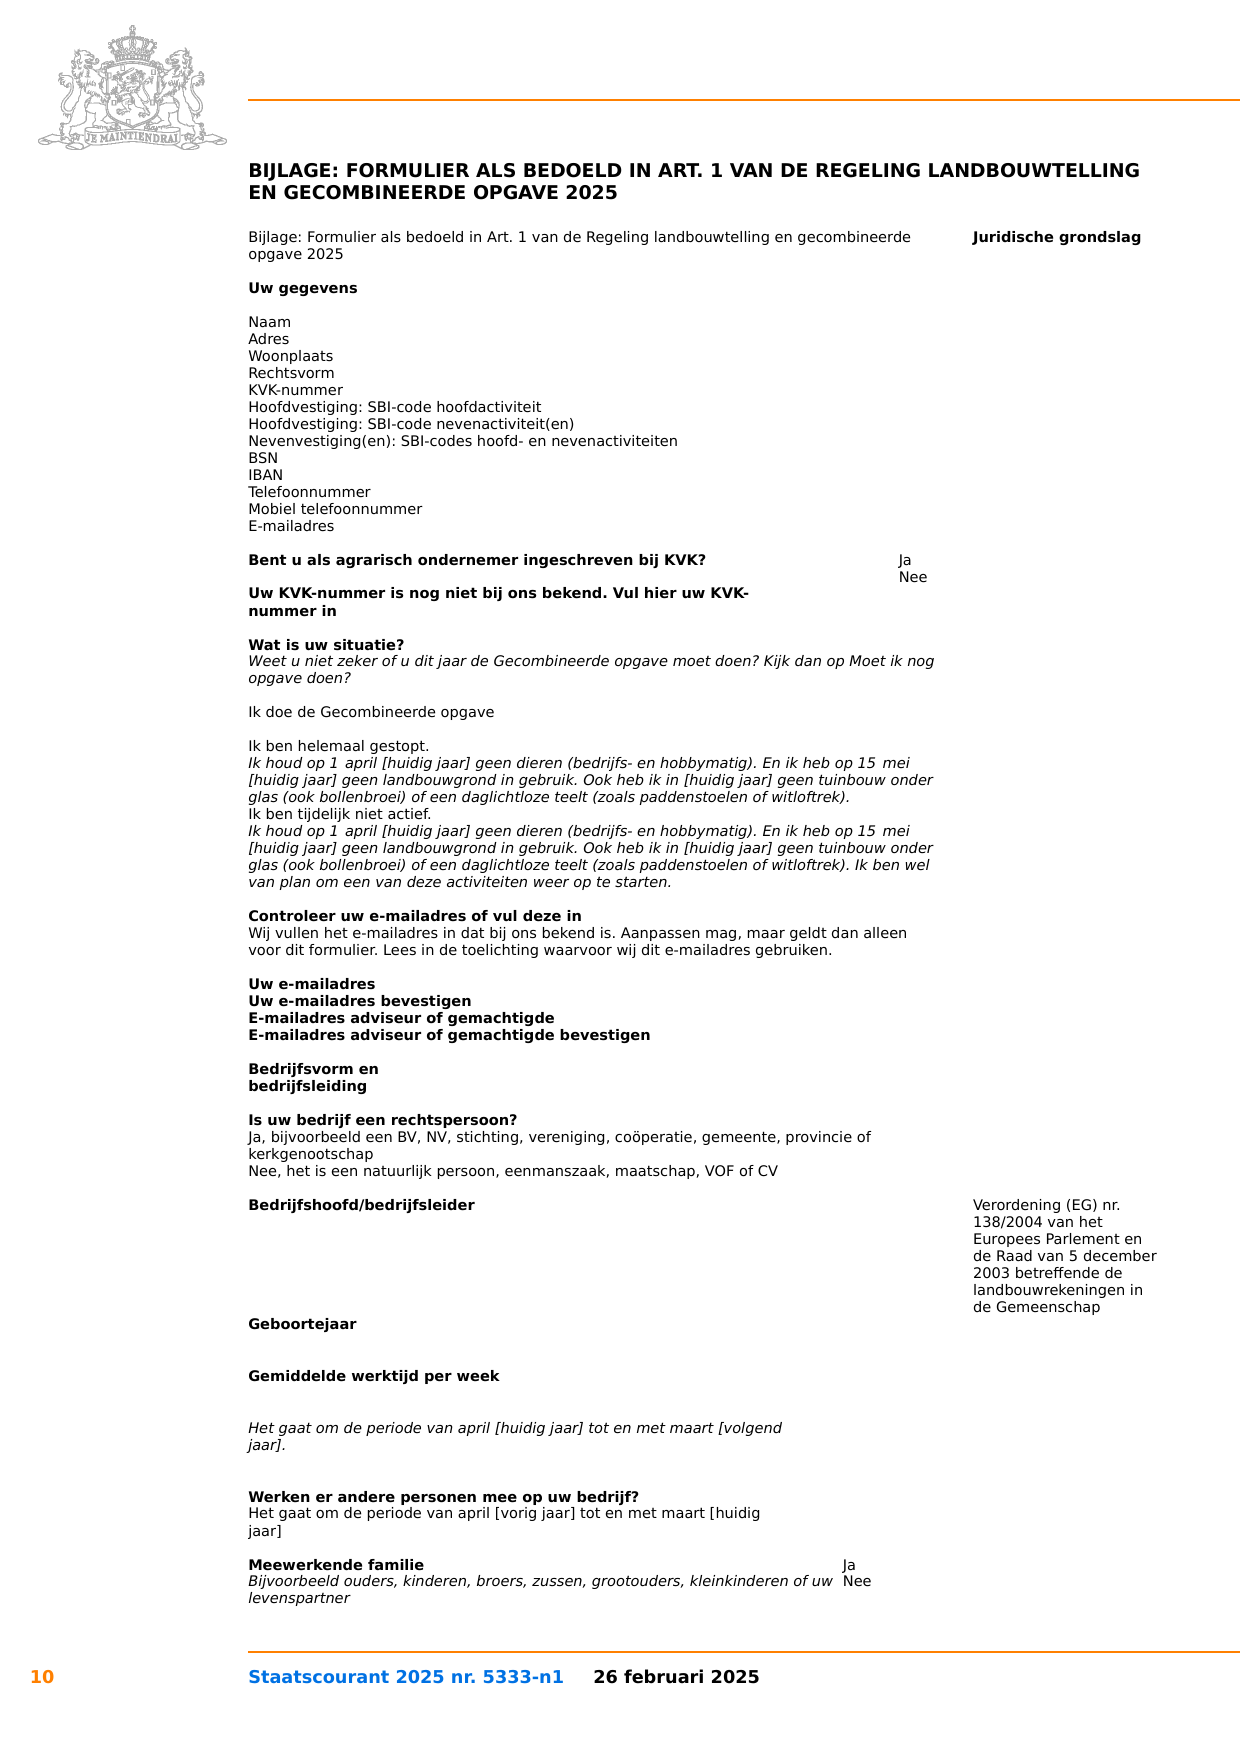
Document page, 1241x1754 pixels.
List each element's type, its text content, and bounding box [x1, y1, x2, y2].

table_cell Nee, het is een natuurlijk persoon, eenmanszaak, maatschap, VOF of CV [248, 1163, 788, 1180]
table_cell [248, 1180, 478, 1197]
table_cell [788, 1180, 837, 1197]
table_cell [837, 1316, 892, 1367]
table_cell [940, 1573, 967, 1607]
table_cell [678, 450, 724, 467]
table_cell [837, 1027, 892, 1044]
table_cell [522, 450, 572, 467]
table_cell [940, 348, 967, 365]
table_cell [893, 1316, 940, 1367]
table_cell [788, 416, 837, 433]
table_cell [725, 1180, 788, 1197]
table_cell Uw KVK-nummer is nog niet bij ons bekend. Vul hier uw KVK-nummer in [248, 585, 788, 619]
table_cell [837, 687, 892, 704]
table_cell [940, 976, 967, 993]
table_cell [725, 1061, 788, 1095]
table_cell [725, 636, 788, 653]
table_cell [967, 636, 1163, 653]
table_cell Wij vullen het e-mailadres in dat bij ons bekend is. Aanpassen mag, maar geldt dan alleen voor dit formulier. Lees in de toelichting waarvoor wij dit e-mailadres gebruiken. [248, 925, 940, 959]
table_cell [617, 297, 678, 314]
table_cell [893, 518, 940, 534]
table_cell [967, 585, 1163, 619]
table_cell [572, 450, 617, 467]
table_cell [678, 959, 724, 976]
table_cell [893, 433, 940, 449]
table_cell [837, 1489, 892, 1505]
table_cell [522, 331, 572, 348]
table_cell [478, 331, 522, 348]
table_cell [940, 399, 967, 416]
table_cell [725, 297, 788, 314]
table_cell Nee [893, 569, 940, 585]
table_cell [940, 908, 967, 925]
table_cell [967, 653, 1163, 687]
table_cell [725, 416, 788, 433]
table_cell [522, 619, 572, 636]
table_cell [967, 1471, 1163, 1488]
table_cell Woonplaats [248, 348, 522, 365]
table_cell [940, 382, 967, 399]
table_cell [725, 891, 788, 908]
table_cell [837, 1061, 892, 1095]
table_cell [893, 993, 940, 1010]
table_cell [522, 721, 572, 738]
table_cell [893, 1505, 940, 1539]
table_cell [837, 993, 892, 1010]
table_cell [248, 687, 478, 704]
table_cell Telefoonnummer [248, 484, 522, 501]
table_cell [967, 314, 1163, 331]
table_cell [967, 569, 1163, 585]
subtitle BIJLAGE: FORMULIER ALS BEDOELD IN ART. 1 VAN DE REGELING LANDBOUWTELLING EN GECOMBINEERDE OPGAVE 2025 [248, 160, 1163, 204]
table_cell [788, 1556, 837, 1573]
table_cell [940, 619, 967, 636]
table_cell [678, 501, 724, 517]
table_cell [248, 721, 478, 738]
table_cell [788, 1010, 837, 1027]
table_cell [522, 1061, 572, 1095]
table_cell [967, 687, 1163, 704]
table_cell [893, 280, 940, 297]
table_cell Meewerkende familie [248, 1556, 572, 1573]
table_cell [893, 297, 940, 314]
table_cell [617, 331, 678, 348]
table_cell [248, 891, 678, 908]
table_cell [893, 416, 940, 433]
table_cell [940, 1197, 967, 1316]
table_cell [788, 484, 837, 501]
table_cell [837, 467, 892, 483]
table_cell [967, 450, 1163, 467]
table_cell [678, 416, 724, 433]
table_cell [788, 636, 837, 653]
table_cell [678, 348, 724, 365]
table_cell [678, 263, 724, 280]
table_cell [967, 619, 1163, 636]
table_cell [967, 297, 1163, 314]
table_cell [837, 551, 892, 568]
table_cell [248, 1539, 478, 1556]
table_cell [788, 314, 837, 331]
table_cell [940, 738, 967, 806]
table_cell [788, 551, 837, 568]
table_cell [967, 1539, 1163, 1556]
table_cell [788, 721, 837, 738]
table_cell [893, 704, 940, 721]
table_cell [893, 636, 940, 653]
table_cell [678, 518, 724, 534]
table_cell [678, 687, 724, 704]
table_cell [478, 297, 522, 314]
table_cell [788, 518, 837, 534]
table_cell [893, 365, 940, 382]
table_cell Bedrijfsvorm en bedrijfsleiding [248, 1061, 478, 1095]
table_cell [788, 263, 837, 280]
table_cell [725, 1095, 788, 1112]
table_cell [967, 1129, 1163, 1163]
table_cell [572, 1471, 617, 1488]
table_cell [678, 280, 724, 297]
table_cell [837, 263, 892, 280]
table_cell [940, 1163, 967, 1180]
table_cell [725, 1489, 788, 1505]
table_cell [940, 331, 967, 348]
table_cell [788, 1197, 837, 1316]
table_cell Controleer uw e-mailadres of vul deze in [248, 908, 678, 925]
table_cell [617, 1061, 678, 1095]
table_cell [572, 365, 617, 382]
table_cell [788, 569, 837, 585]
table_cell [522, 382, 572, 399]
table_cell [788, 1368, 837, 1419]
table_cell [617, 1368, 678, 1419]
table_cell [725, 959, 788, 976]
table_cell [940, 1556, 967, 1573]
table_cell Bedrijfshoofd/bedrijfsleider [248, 1197, 572, 1316]
table_cell [478, 467, 522, 483]
table_cell [678, 1368, 724, 1419]
table_cell [837, 1420, 892, 1471]
table_cell [837, 382, 892, 399]
table_cell [837, 569, 892, 585]
table_cell [967, 348, 1163, 365]
table_cell [678, 1112, 724, 1129]
table_cell [617, 704, 678, 721]
table_cell [725, 1044, 788, 1061]
table_cell [837, 908, 892, 925]
table_cell [572, 1095, 617, 1112]
table_cell [617, 636, 678, 653]
table_cell [940, 467, 967, 483]
table_cell [837, 433, 892, 449]
table_cell Ja [893, 551, 940, 568]
table_cell [837, 484, 892, 501]
table_cell [967, 280, 1163, 297]
table_cell [725, 433, 788, 449]
table_cell [725, 1197, 788, 1316]
table_cell [572, 1044, 617, 1061]
table_cell [478, 687, 522, 704]
table_cell [617, 399, 678, 416]
table_cell [788, 280, 837, 297]
table_cell [967, 467, 1163, 483]
table_cell [788, 433, 837, 449]
table_cell [940, 1010, 967, 1027]
table_cell [940, 450, 967, 467]
table_cell [967, 484, 1163, 501]
table_cell [893, 959, 940, 976]
table_cell [617, 484, 678, 501]
table_cell [893, 467, 940, 483]
table_cell [837, 1539, 892, 1556]
table_cell [617, 1197, 678, 1316]
table_cell [617, 314, 678, 331]
table_cell [572, 263, 617, 280]
table_cell [940, 585, 967, 619]
table_cell [617, 467, 678, 483]
table_cell [572, 467, 617, 483]
table_cell [967, 1061, 1163, 1095]
table_cell [725, 399, 788, 416]
table_cell [967, 433, 1163, 449]
table_cell [478, 1061, 522, 1095]
table_cell Geboortejaar [248, 1316, 522, 1367]
table_cell [837, 1163, 892, 1180]
table_cell [248, 1044, 478, 1061]
table_cell [678, 1556, 724, 1573]
table_cell [893, 348, 940, 365]
table_cell [725, 704, 788, 721]
table_cell [522, 365, 572, 382]
table_cell [940, 297, 967, 314]
table_cell [522, 1539, 572, 1556]
table_cell [678, 908, 724, 925]
table_cell [617, 1539, 678, 1556]
table_cell [788, 908, 837, 925]
table_cell [967, 518, 1163, 534]
table_cell [893, 399, 940, 416]
table_cell [893, 1129, 940, 1163]
table_cell [893, 1197, 940, 1316]
table_cell Nevenvestiging(en): SBI-codes hoofd- en nevenactiviteiten [248, 433, 724, 449]
table_cell [678, 636, 724, 653]
table_cell [788, 1061, 837, 1095]
table_cell [788, 535, 837, 551]
table_cell [678, 467, 724, 483]
table_cell [572, 619, 617, 636]
table_cell [837, 365, 892, 382]
table_cell [788, 1044, 837, 1061]
table_cell [893, 314, 940, 331]
table_cell [788, 1539, 837, 1556]
table_cell [725, 1539, 788, 1556]
table_cell [678, 1489, 724, 1505]
table_cell [940, 925, 967, 959]
table_cell [572, 348, 617, 365]
table_cell Ik ben helemaal gestopt. Ik houd op 1 april [huidig jaar] geen dieren (bedrijfs- en hobbymatig). En ik heb op 15 mei [huidig jaar] geen landbouwgrond in gebruik. Ook heb ik in [huidig jaar] geen tuinbouw onder glas (ook bollenbroei) of een daglichtloze teelt (zoals paddenstoelen of witloftrek). [248, 738, 940, 806]
table_cell [617, 1471, 678, 1488]
table_cell [248, 263, 478, 280]
table_cell [940, 806, 967, 891]
table_cell [837, 976, 892, 993]
table_cell [478, 569, 522, 585]
table_cell [893, 687, 940, 704]
table_cell [522, 1471, 572, 1488]
table_cell [837, 619, 892, 636]
table_cell Werken er andere personen mee op uw bedrijf? [248, 1489, 678, 1505]
table_cell [837, 1180, 892, 1197]
table_cell [940, 687, 967, 704]
table_cell [837, 1471, 892, 1488]
table_cell [725, 263, 788, 280]
table_cell [967, 1027, 1163, 1044]
table_cell [837, 501, 892, 517]
table_cell [940, 891, 967, 908]
table_cell [617, 365, 678, 382]
table_cell [678, 314, 724, 331]
table_cell [678, 619, 724, 636]
table_cell [522, 1316, 572, 1367]
table_cell [967, 1556, 1163, 1573]
table_cell [617, 1180, 678, 1197]
table_cell [893, 1420, 940, 1471]
table_cell [837, 450, 892, 467]
table_cell [967, 1163, 1163, 1180]
table_cell [617, 1010, 678, 1027]
table_cell [572, 518, 617, 534]
table_cell [893, 619, 940, 636]
table_cell [893, 263, 940, 280]
table_cell Uw gegevens [248, 280, 522, 297]
table_cell [967, 1489, 1163, 1505]
table_cell [617, 1044, 678, 1061]
table_cell Gemiddelde werktijd per week [248, 1368, 617, 1419]
table_cell [678, 891, 724, 908]
table_cell Bijvoorbeeld ouders, kinderen, broers, zussen, grootouders, kleinkinderen of uw levenspartner [248, 1573, 837, 1607]
table_cell [788, 1027, 837, 1044]
table_cell [788, 1163, 837, 1180]
table_cell [617, 348, 678, 365]
table_cell [940, 959, 967, 976]
table_cell [678, 297, 724, 314]
table_cell [788, 399, 837, 416]
table_cell [940, 280, 967, 297]
table_cell [967, 263, 1163, 280]
table_cell [967, 806, 1163, 891]
table_cell [940, 1368, 967, 1419]
table_cell [940, 263, 967, 280]
table_cell [725, 619, 788, 636]
table_cell [893, 1044, 940, 1061]
table_cell [725, 280, 788, 297]
table_cell [940, 704, 967, 721]
table_cell [617, 619, 678, 636]
table_cell [967, 1573, 1163, 1607]
table_cell [893, 382, 940, 399]
table_cell [967, 501, 1163, 517]
table_cell [678, 1027, 724, 1044]
table_cell [572, 484, 617, 501]
table_cell [522, 959, 572, 976]
table_cell [522, 535, 572, 551]
table_cell [522, 976, 572, 993]
table_cell [617, 263, 678, 280]
table_cell Uw e-mailadres [248, 976, 522, 993]
table_cell [893, 1368, 940, 1419]
table_cell [837, 1505, 892, 1539]
table_cell [788, 501, 837, 517]
table_cell [725, 535, 788, 551]
table_cell [837, 1112, 892, 1129]
table_cell [572, 382, 617, 399]
table_cell [967, 535, 1163, 551]
table_cell Wat is uw situatie? [248, 636, 522, 653]
table_cell [522, 1180, 572, 1197]
table_cell [893, 1112, 940, 1129]
table_cell Ja, bijvoorbeeld een BV, NV, stichting, vereniging, coöperatie, gemeente, provincie of kerkgenootschap [248, 1129, 892, 1163]
table_cell [678, 535, 724, 551]
table_cell [678, 1061, 724, 1095]
table_cell [572, 1197, 617, 1316]
table_cell [522, 1044, 572, 1061]
table_cell [478, 1471, 522, 1488]
table_cell [967, 1112, 1163, 1129]
table_cell [967, 1044, 1163, 1061]
table_cell [788, 704, 837, 721]
table_cell [837, 585, 892, 619]
table_cell [788, 348, 837, 365]
table_cell [940, 1420, 967, 1471]
table_cell [788, 976, 837, 993]
table_cell [788, 1112, 837, 1129]
table_cell [967, 959, 1163, 976]
table_cell [940, 365, 967, 382]
table_cell [725, 908, 788, 925]
table_cell [725, 976, 788, 993]
table_cell [967, 416, 1163, 433]
table_cell [940, 416, 967, 433]
table_cell [837, 1095, 892, 1112]
table_cell [248, 535, 478, 551]
table_cell [967, 908, 1163, 925]
table_cell [725, 382, 788, 399]
table_cell [617, 518, 678, 534]
table_cell [617, 535, 678, 551]
table_cell [788, 1420, 837, 1471]
table_cell [837, 518, 892, 534]
table_cell [837, 297, 892, 314]
table_cell [940, 1095, 967, 1112]
table_cell [678, 484, 724, 501]
table_cell [837, 891, 892, 908]
table_cell [478, 721, 522, 738]
table_cell [725, 1316, 788, 1367]
table_cell [572, 687, 617, 704]
table_cell [725, 484, 788, 501]
table_cell [572, 501, 617, 517]
table_cell [837, 1197, 892, 1316]
table_cell [893, 1573, 940, 1607]
table_cell [572, 1061, 617, 1095]
table_cell [678, 993, 724, 1010]
table_cell [967, 738, 1163, 806]
table_cell [678, 1539, 724, 1556]
table_cell [940, 1044, 967, 1061]
table_cell [725, 1112, 788, 1129]
table_cell [678, 365, 724, 382]
table_cell [837, 1368, 892, 1419]
table_cell [940, 636, 967, 653]
table_cell [893, 1489, 940, 1505]
table_cell [940, 433, 967, 449]
table_cell E-mailadres adviseur of gemachtigde [248, 1010, 617, 1027]
table_cell [967, 399, 1163, 416]
table_cell [940, 1539, 967, 1556]
table_cell [788, 619, 837, 636]
table_cell [940, 314, 967, 331]
table_cell Weet u niet zeker of u dit jaar de Gecombineerde opgave moet doen? Kijk dan op Moet ik nog opgave doen? [248, 653, 940, 687]
table_cell [893, 331, 940, 348]
table_cell [893, 976, 940, 993]
table_cell [788, 331, 837, 348]
table_cell [725, 1010, 788, 1027]
table_cell [725, 365, 788, 382]
table_cell [572, 636, 617, 653]
table_cell [967, 1180, 1163, 1197]
table_cell [572, 569, 617, 585]
table_cell [522, 687, 572, 704]
table_cell [678, 331, 724, 348]
table_cell [940, 1489, 967, 1505]
table_cell Naam [248, 314, 478, 331]
table_cell [788, 1095, 837, 1112]
table_header Bijlage: Formulier als bedoeld in Art. 1 van de Regeling landbouwtelling en gecombineerde opgave 2025 [248, 229, 967, 263]
table_cell [837, 704, 892, 721]
table_cell [893, 1471, 940, 1488]
table_cell [893, 1027, 940, 1044]
table_cell [837, 959, 892, 976]
table_cell KVK-nummer [248, 382, 522, 399]
table_cell [837, 314, 892, 331]
table_cell [522, 484, 572, 501]
table_cell [940, 1027, 967, 1044]
table_cell [893, 891, 940, 908]
table_cell Ja [837, 1556, 892, 1573]
table_cell [788, 365, 837, 382]
table_cell [617, 993, 678, 1010]
table_cell [478, 619, 522, 636]
table_cell [725, 993, 788, 1010]
table_cell [725, 314, 788, 331]
table_cell [478, 314, 522, 331]
table_cell Ik ben tijdelijk niet actief. Ik houd op 1 april [huidig jaar] geen dieren (bedrijfs- en hobbymatig). En ik heb op 15 mei [huidig jaar] geen landbouwgrond in gebruik. Ook heb ik in [huidig jaar] geen tuinbouw onder glas (ook bollenbroei) of een daglichtloze teelt (zoals paddenstoelen of witloftrek). Ik ben wel van plan om een van deze activiteiten weer op te starten. [248, 806, 940, 891]
table_cell [572, 959, 617, 976]
table_cell [940, 484, 967, 501]
table_cell [788, 1316, 837, 1367]
table_cell [940, 1316, 967, 1367]
table_cell [678, 1010, 724, 1027]
table_cell [572, 976, 617, 993]
table_cell [725, 467, 788, 483]
table_cell Rechtsvorm [248, 365, 522, 382]
table_cell [893, 501, 940, 517]
table_cell [678, 721, 724, 738]
table_cell [940, 1061, 967, 1095]
table_cell [893, 1010, 940, 1027]
table_cell Het gaat om de periode van april [vorig jaar] tot en met maart [huidig jaar] [248, 1505, 788, 1539]
table_header Juridische grondslag [967, 229, 1163, 263]
table_cell [522, 348, 572, 365]
table_cell [572, 280, 617, 297]
table_cell [837, 1044, 892, 1061]
table_cell [617, 450, 678, 467]
table_cell [725, 1471, 788, 1488]
picture [38, 25, 227, 150]
table_cell [893, 1556, 940, 1573]
table_cell [617, 976, 678, 993]
table_cell [893, 484, 940, 501]
table_cell [678, 1044, 724, 1061]
table_cell [617, 280, 678, 297]
table_cell [522, 636, 572, 653]
table_cell [572, 1180, 617, 1197]
table_cell Is uw bedrijf een rechtspersoon? [248, 1112, 617, 1129]
table_cell [522, 569, 572, 585]
table_cell [522, 1095, 572, 1112]
table_cell [617, 1556, 678, 1573]
table_cell [478, 1095, 522, 1112]
table_cell [837, 348, 892, 365]
table_cell [478, 535, 522, 551]
table_cell [893, 1163, 940, 1180]
table_cell [678, 399, 724, 416]
table_cell [725, 551, 788, 568]
table_cell [940, 653, 967, 687]
table_cell [940, 1180, 967, 1197]
table_cell [837, 636, 892, 653]
table_cell Hoofdvestiging: SBI-code hoofdactiviteit [248, 399, 617, 416]
table_cell [967, 925, 1163, 959]
table_cell Nee [837, 1573, 892, 1607]
table_cell [893, 450, 940, 467]
table_cell [478, 263, 522, 280]
table_cell [788, 687, 837, 704]
table_cell [893, 1061, 940, 1095]
table_cell [572, 704, 617, 721]
table_cell [940, 993, 967, 1010]
table_cell [893, 721, 940, 738]
table_cell [893, 585, 940, 619]
table_cell [248, 959, 522, 976]
table_cell [788, 993, 837, 1010]
table_cell [572, 314, 617, 331]
table_cell [788, 1489, 837, 1505]
table_cell [617, 569, 678, 585]
table_cell [940, 1112, 967, 1129]
table_cell [678, 976, 724, 993]
table_cell [678, 1316, 724, 1367]
table_cell [967, 331, 1163, 348]
table_cell [788, 450, 837, 467]
table_cell [967, 993, 1163, 1010]
table_cell [788, 382, 837, 399]
table_cell [940, 535, 967, 551]
table_cell [617, 687, 678, 704]
table_cell [940, 551, 967, 568]
table_cell [788, 585, 837, 619]
table_cell [837, 331, 892, 348]
table_cell [893, 1095, 940, 1112]
table_cell [967, 704, 1163, 721]
table_cell [248, 1471, 478, 1488]
table_cell [837, 721, 892, 738]
table_cell [617, 1112, 678, 1129]
table_cell [572, 1316, 617, 1367]
table_cell [837, 1010, 892, 1027]
table_cell E-mailadres [248, 518, 522, 534]
table_cell [967, 551, 1163, 568]
table_cell [967, 382, 1163, 399]
table_cell [788, 959, 837, 976]
table_cell [725, 687, 788, 704]
table_cell Ik doe de Gecombineerde opgave [248, 704, 572, 721]
table_cell [617, 1316, 678, 1367]
table_cell [617, 959, 678, 976]
table_cell [522, 314, 572, 331]
table_cell [248, 297, 478, 314]
table_cell Hoofdvestiging: SBI-code nevenactiviteit(en) [248, 416, 678, 433]
table_cell [617, 721, 678, 738]
table_cell [837, 280, 892, 297]
table_cell [478, 1539, 522, 1556]
table_cell [522, 263, 572, 280]
table_cell [572, 297, 617, 314]
table_cell IBAN [248, 467, 478, 483]
table_cell [678, 1197, 724, 1316]
table_cell Adres [248, 331, 478, 348]
table_cell Verordening (EG) nr. 138/2004 van het Europees Parlement en de Raad van 5 december 2003 betreffende de landbouwrekeningen in de Gemeenschap [967, 1197, 1163, 1316]
table_cell [725, 331, 788, 348]
table_cell [522, 518, 572, 534]
table_cell [725, 1368, 788, 1419]
table_cell E-mailadres adviseur of gemachtigde bevestigen [248, 1027, 678, 1044]
table_cell [967, 365, 1163, 382]
table_cell [725, 1556, 788, 1573]
table_cell [940, 721, 967, 738]
table_cell [725, 450, 788, 467]
table_cell [522, 297, 572, 314]
table_cell [522, 467, 572, 483]
table_cell [940, 569, 967, 585]
table_cell [678, 704, 724, 721]
table_cell Bent u als agrarisch ondernemer ingeschreven bij KVK? [248, 551, 724, 568]
table_cell [788, 297, 837, 314]
table_cell [893, 908, 940, 925]
table_cell [522, 280, 572, 297]
table_cell [967, 1505, 1163, 1539]
table_cell [678, 1095, 724, 1112]
table_cell [837, 399, 892, 416]
table_cell [940, 1129, 967, 1163]
table_cell [478, 1044, 522, 1061]
table_cell [725, 348, 788, 365]
table_cell [248, 1095, 478, 1112]
table_cell [837, 416, 892, 433]
table_cell [837, 535, 892, 551]
table_cell Mobiel telefoonnummer [248, 501, 572, 517]
table_cell [940, 501, 967, 517]
table_cell [678, 1180, 724, 1197]
table_cell [572, 721, 617, 738]
table_cell [572, 535, 617, 551]
table_cell [617, 501, 678, 517]
table_cell [572, 1539, 617, 1556]
table_cell [678, 1471, 724, 1488]
table_cell [967, 891, 1163, 908]
table_cell [725, 501, 788, 517]
table_cell [725, 569, 788, 585]
table_cell [893, 535, 940, 551]
table_cell [967, 721, 1163, 738]
table_cell [788, 891, 837, 908]
table_cell [893, 1539, 940, 1556]
table_cell [788, 1505, 837, 1539]
table_cell [788, 1471, 837, 1488]
table_cell [725, 1027, 788, 1044]
table_cell [967, 976, 1163, 993]
table_cell [478, 450, 522, 467]
table_cell Het gaat om de periode van april [huidig jaar] tot en met maart [volgend jaar]. [248, 1420, 788, 1471]
table_cell [572, 993, 617, 1010]
table_cell [940, 1505, 967, 1539]
table_cell [940, 1471, 967, 1488]
table_cell [725, 518, 788, 534]
table_cell [617, 382, 678, 399]
table_cell Uw e-mailadres bevestigen [248, 993, 572, 1010]
table_cell [967, 1010, 1163, 1027]
table_cell [940, 518, 967, 534]
table_cell [572, 1556, 617, 1573]
table_cell [893, 1180, 940, 1197]
table_cell [678, 382, 724, 399]
table_cell [248, 619, 478, 636]
table_cell [967, 1095, 1163, 1112]
table_cell [248, 569, 478, 585]
table_cell [572, 331, 617, 348]
table_cell [725, 721, 788, 738]
table_cell BSN [248, 450, 478, 467]
table_cell [617, 1095, 678, 1112]
table_cell [788, 467, 837, 483]
table_cell [478, 1180, 522, 1197]
table_cell [678, 569, 724, 585]
